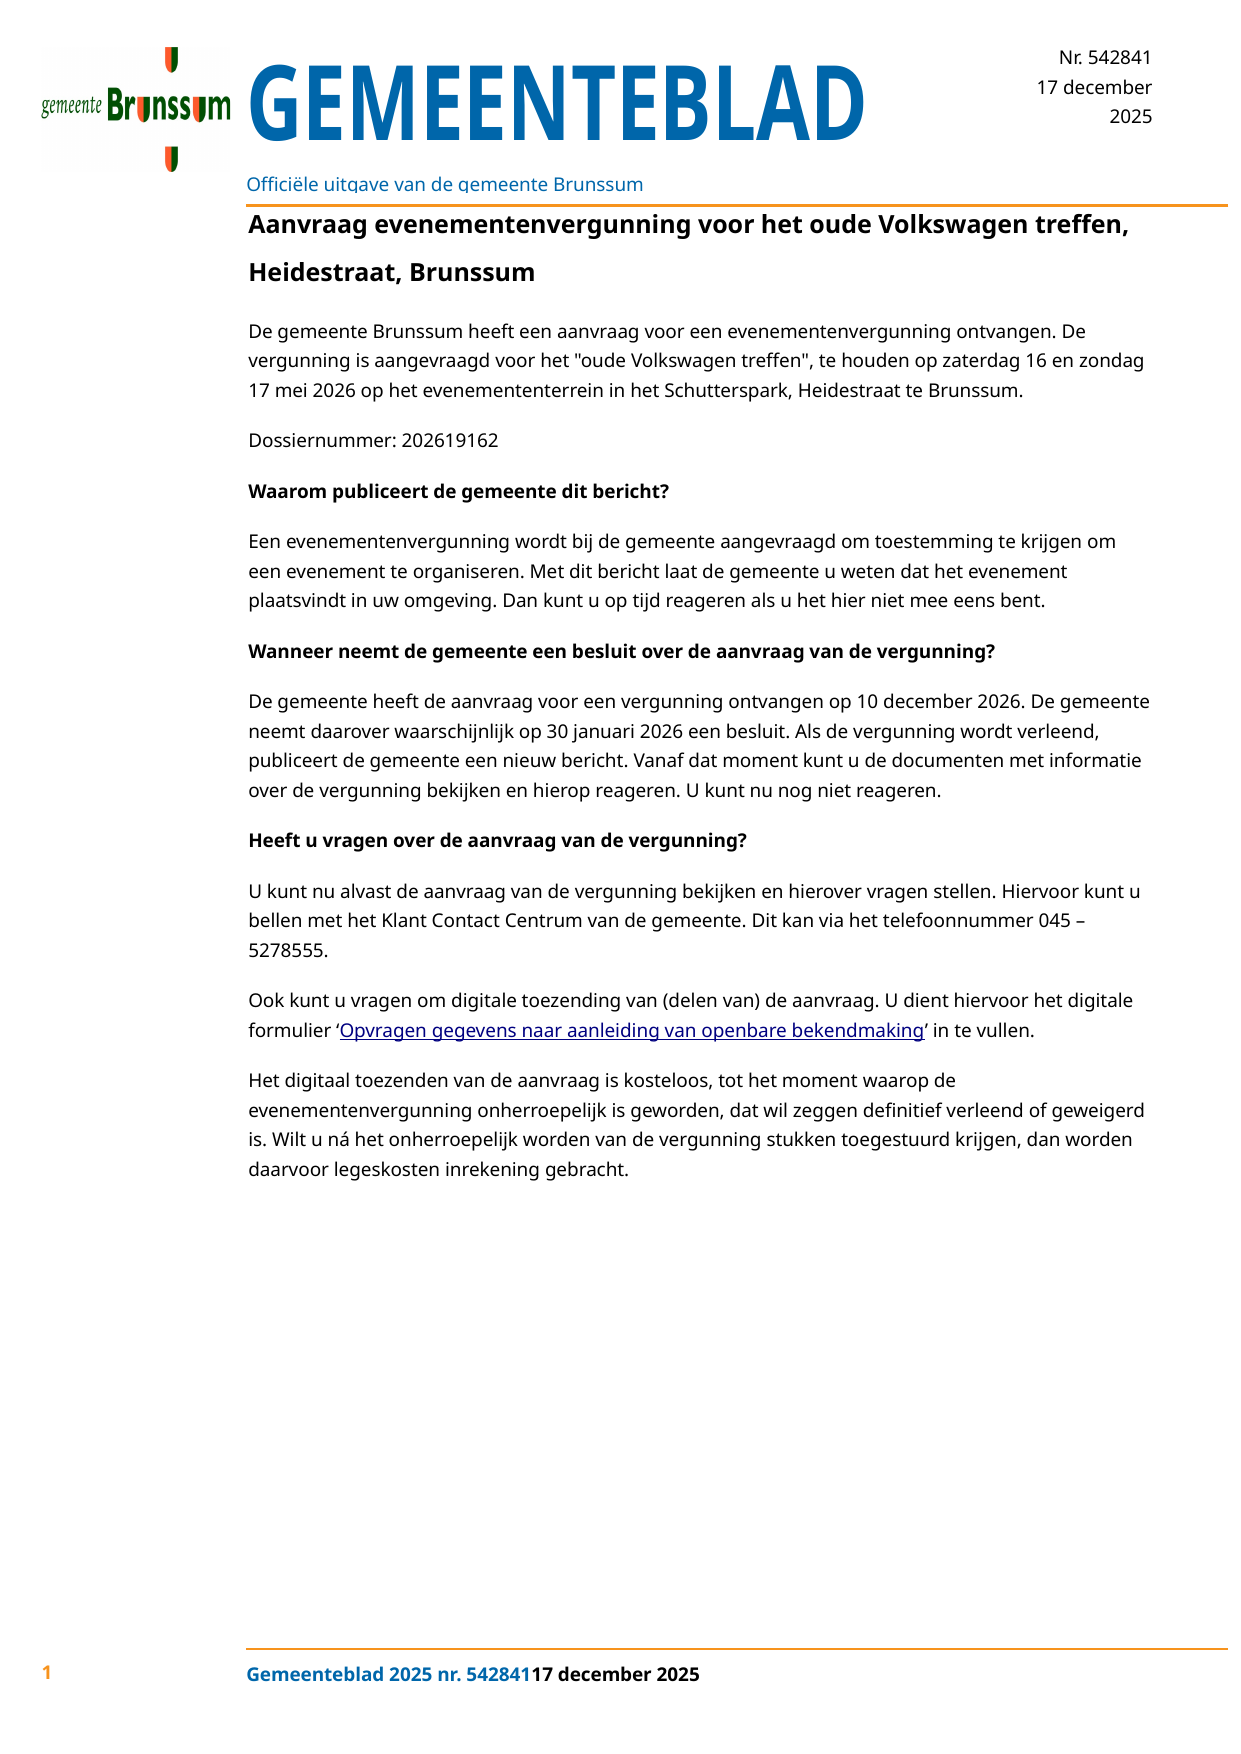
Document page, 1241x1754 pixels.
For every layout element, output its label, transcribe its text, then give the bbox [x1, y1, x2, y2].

text Aanvraag evenementenvergunning voor het oude Volkswagen treffen, Heidestraat, Brunssum [248, 207, 1152, 288]
text Het digitaal toezenden van de aanvraag is kosteloos, tot het moment waarop de evenementenvergunning onherroepelijk is geworden, dat wil zeggen definitief verleend of geweigerd is. Wilt u ná het onherroepelijk worden van de vergunning stukken toegestuurd krijgen, dan worden daarvoor legeskosten inrekening gebracht. [248, 1067, 1152, 1182]
text De gemeente Brunssum heeft een aanvraag voor een evenementenvergunning ontvangen. De vergunning is aangevraagd voor het "oude Volkswagen treffen", te houden op zaterdag 16 en zondag 17 mei 2026 op het evenemententerrein in het Schutterspark, Heidestraat te Brunssum. [248, 318, 1152, 403]
text Wanneer neemt de gemeente een besluit over de aanvraag van de vergunning? [248, 638, 1152, 664]
picture [41, 47, 231, 172]
text Heeft u vragen over de aanvraag van de vergunning? [248, 827, 1152, 853]
text Ook kunt u vragen om digitale toezending van (delen van) de aanvraag. U dient hiervoor het digitale formulier ‘Opvragen gegevens naar aanleiding van openbare bekendmaking’ in te vullen. [248, 987, 1152, 1043]
text Waarom publiceert de gemeente dit bericht? [248, 478, 1152, 504]
text De gemeente heeft de aanvraag voor een vergunning ontvangen op 10 december 2026. De gemeente neemt daarover waarschijnlijk op 30 januari 2026 een besluit. Als de vergunning wordt verleend, publiceert de gemeente een nieuw bericht. Vanaf dat moment kunt u de documenten met informatie over de vergunning bekijken en hierop reageren. U kunt nu nog niet reageren. [248, 688, 1152, 803]
text Dossiernummer: 202619162 [248, 427, 1152, 453]
text Een evenementenvergunning wordt bij de gemeente aangevraagd om toestemming te krijgen om een evenement te organiseren. Met dit bericht laat de gemeente u weten dat het evenement plaatsvindt in uw omgeving. Dan kunt u op tijd reageren als u het hier niet mee eens bent. [248, 528, 1152, 613]
text U kunt nu alvast de aanvraag van de vergunning bekijken en hierover vragen stellen. Hiervoor kunt u bellen met het Klant Contact Centrum van de gemeente. Dit kan via het telefoonnummer 045 – 5278555. [248, 878, 1152, 963]
